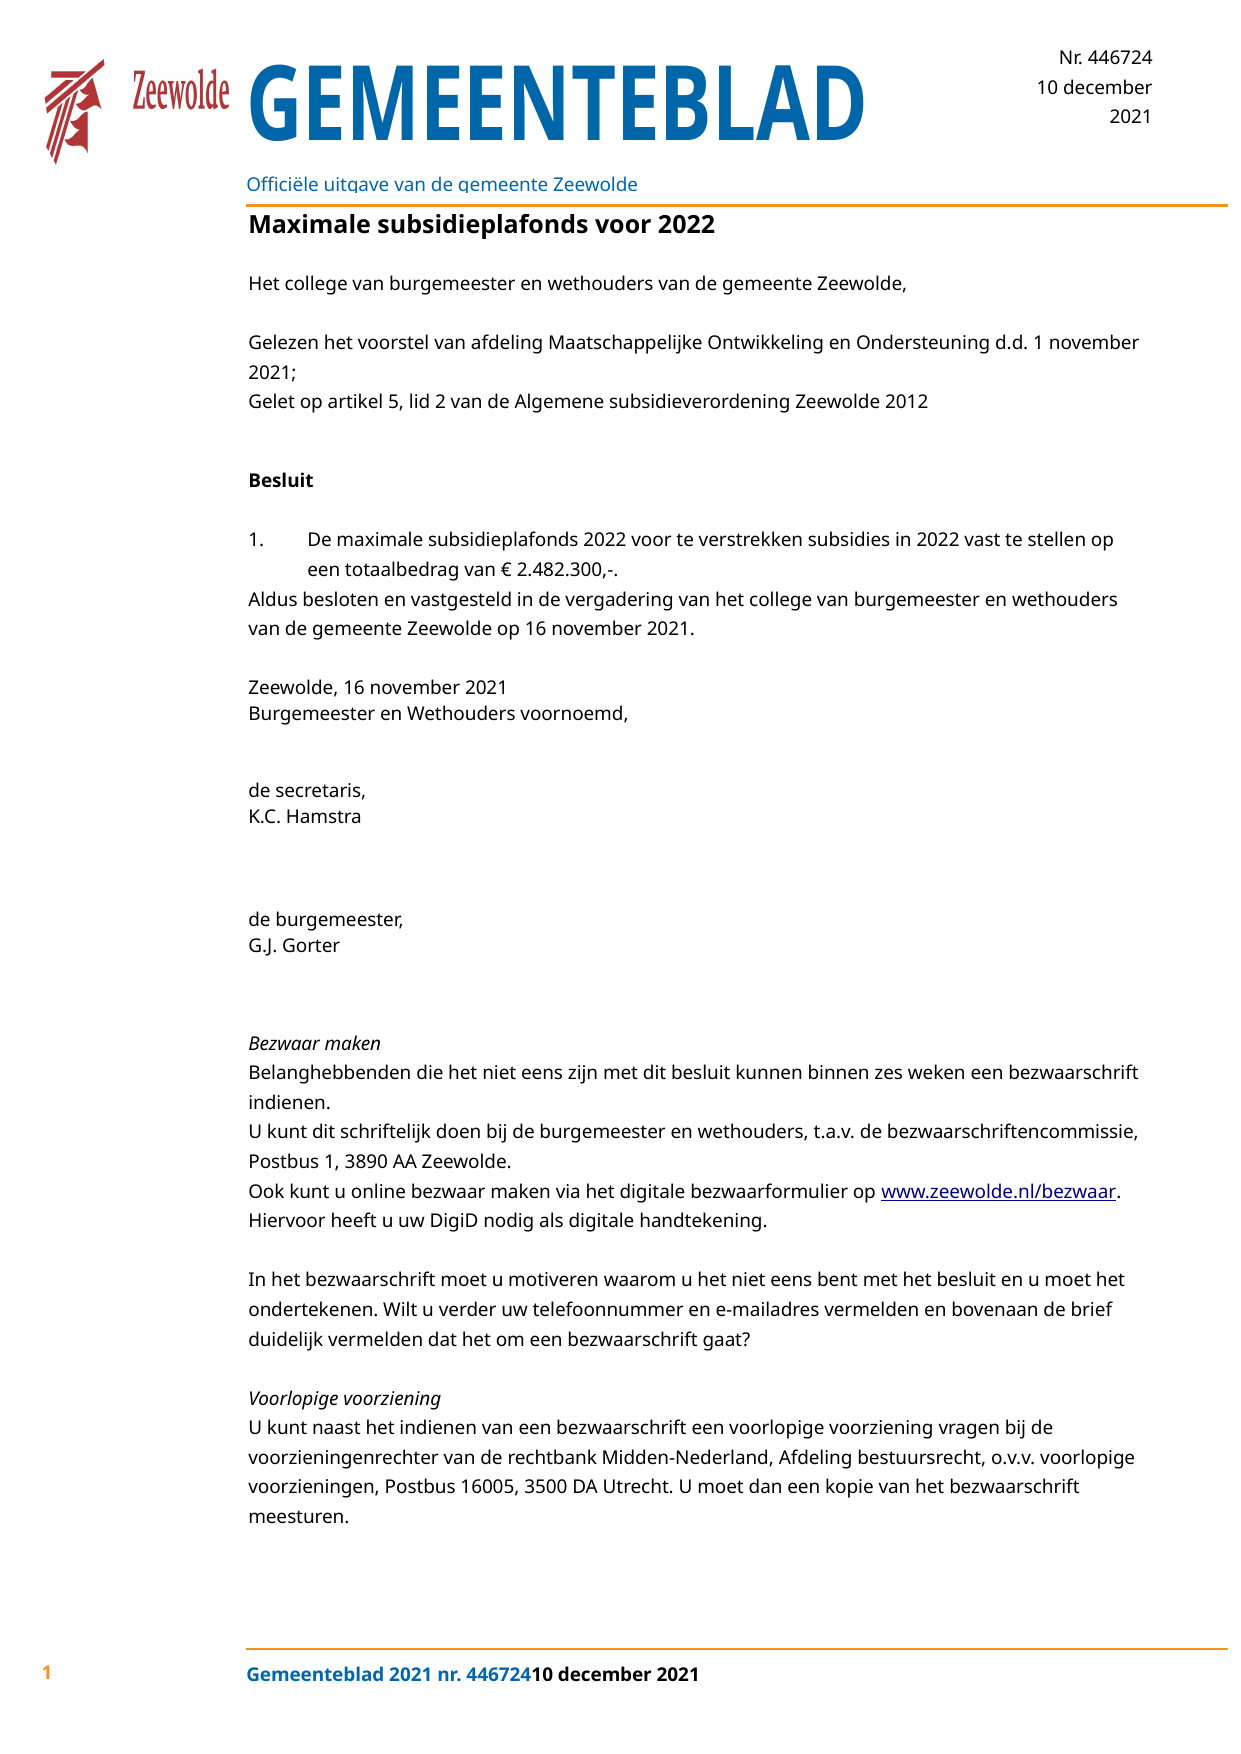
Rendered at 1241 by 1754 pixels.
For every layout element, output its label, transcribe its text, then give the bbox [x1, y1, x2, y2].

text U kunt naast het indienen van een bezwaarschrift een voorlopige voorziening vragen bij de voorzieningenrechter van de rechtbank Midden-Nederland, Afdeling bestuursrecht, o.v.v. voorlopige voorzieningen, Postbus 16005, 3500 DA Utrecht. U moet dan een kopie van het bezwaarschrift meesturen. [248, 1414, 1152, 1529]
text Het college van burgemeester en wethouders van de gemeente Zeewolde, [248, 270, 1152, 296]
text Burgemeester en Wethouders voornoemd, [248, 700, 1152, 726]
list De maximale subsidieplafonds 2022 voor te verstrekken subsidies in 2022 vast te stellen op een totaalbedrag van € 2.482.300,-. [248, 527, 1152, 582]
text Gelet op artikel 5, lid 2 van de Algemene subsidieverordening Zeewolde 2012 [248, 389, 1152, 414]
text Ook kunt u online bezwaar maken via het digitale bezwaarformulier op www.zeewolde.nl/bezwaar. Hiervoor heeft u uw DigiD nodig als digitale handtekening. [248, 1178, 1152, 1233]
text Bezwaar maken [248, 1030, 1152, 1056]
text G.J. Gorter [248, 932, 1152, 958]
text In het bezwaarschrift moet u motiveren waarom u het niet eens bent met het besluit en u moet het ondertekenen. Wilt u verder uw telefoonnummer en e-mailadres vermelden en bovenaan de brief duidelijk vermelden dat het om een bezwaarschrift gaat? [248, 1267, 1152, 1351]
text Voorlopige voorziening [248, 1385, 1152, 1411]
text K.C. Hamstra [248, 803, 1152, 829]
text U kunt dit schriftelijk doen bij de burgemeester en wethouders, t.a.v. de bezwaarschriftencommissie, Postbus 1, 3890 AA Zeewolde. [248, 1119, 1152, 1174]
text Gelezen het voorstel van afdeling Maatschappelijke Ontwikkeling en Ondersteuning d.d. 1 november 2021; [248, 329, 1152, 385]
picture [41, 47, 231, 172]
text Aldus besloten en vastgesteld in de vergadering van het college van burgemeester en wethouders van de gemeente Zeewolde op 16 november 2021. [248, 586, 1152, 641]
text Besluit [248, 467, 1152, 493]
text Zeewolde, 16 november 2021 [248, 674, 1152, 700]
text de burgemeester, [248, 906, 1152, 932]
text Maximale subsidieplafonds voor 2022 [248, 207, 1152, 241]
text Belanghebbenden die het niet eens zijn met dit besluit kunnen binnen zes weken een bezwaarschrift indienen. [248, 1059, 1152, 1115]
text de secretaris, [248, 777, 1152, 803]
